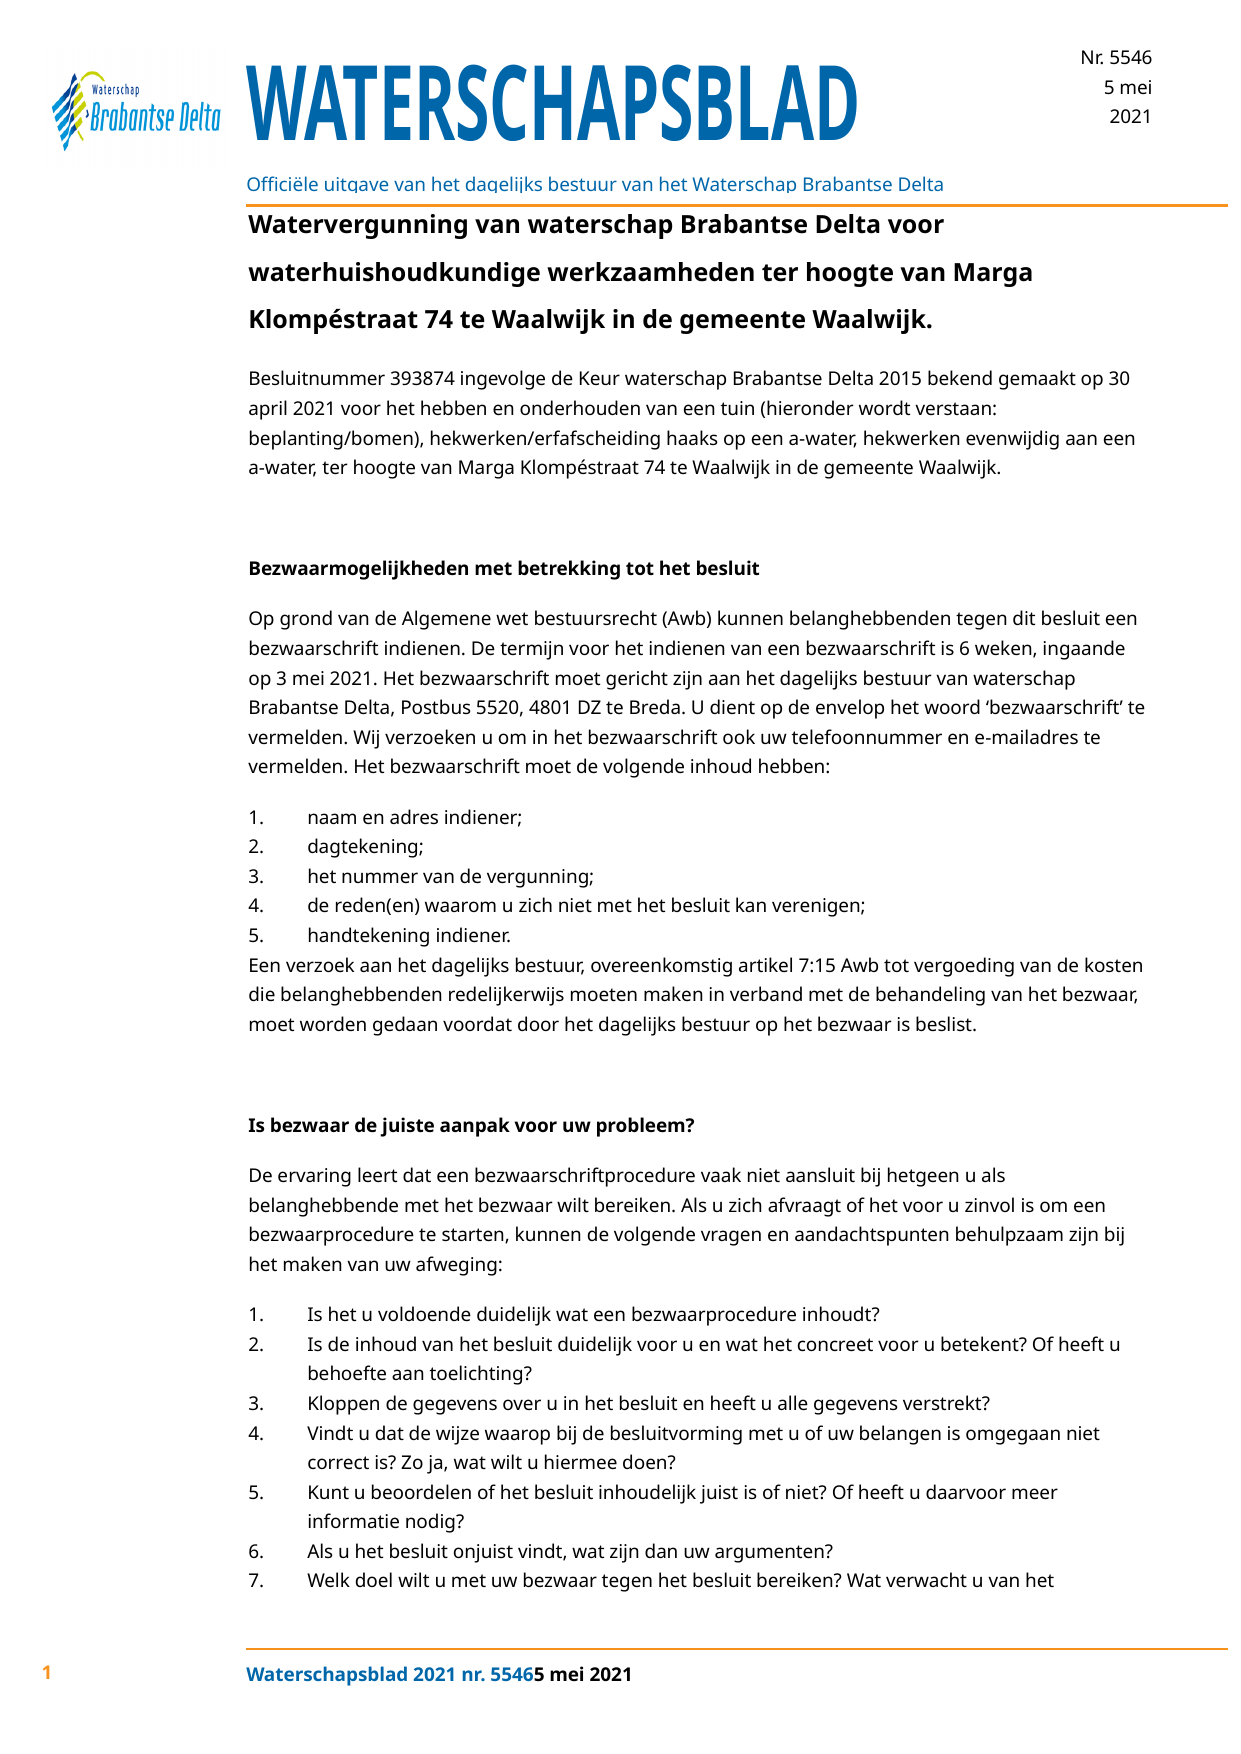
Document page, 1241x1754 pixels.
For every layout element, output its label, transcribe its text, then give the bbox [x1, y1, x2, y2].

picture [41, 47, 231, 172]
list de reden(en) waarom u zich niet met het besluit kan verenigen; [248, 893, 1152, 918]
list Welk doel wilt u met uw bezwaar tegen het besluit bereiken? Wat verwacht u van het [248, 1568, 1152, 1593]
list handtekening indiener. [248, 922, 1152, 948]
list Kloppen de gegevens over u in het besluit en heeft u alle gegevens verstrekt? [248, 1390, 1152, 1416]
list dagtekening; [248, 833, 1152, 859]
list Kunt u beoordelen of het besluit inhoudelijk juist is of niet? Of heeft u daarvoor meer informatie nodig? [248, 1479, 1152, 1534]
text Besluitnummer 393874 ingevolge de Keur waterschap Brabantse Delta 2015 bekend gemaakt op 30 april 2021 voor het hebben en onderhouden van een tuin (hieronder wordt verstaan: beplanting/bomen), hekwerken/erfafscheiding haaks op een a-water, hekwerken evenwijdig aan een a-water, ter hoogte van Marga Klompéstraat 74 te Waalwijk in de gemeente Waalwijk. [248, 366, 1152, 480]
text Watervergunning van waterschap Brabantse Delta voor waterhuishoudkundige werkzaamheden ter hoogte van Marga Klompéstraat 74 te Waalwijk in de gemeente Waalwijk. [248, 207, 1152, 336]
list Vindt u dat de wijze waarop bij de besluitvorming met u of uw belangen is omgegaan niet correct is? Zo ja, wat wilt u hiermee doen? [248, 1420, 1152, 1475]
list Is het u voldoende duidelijk wat een bezwaarprocedure inhoudt? [248, 1301, 1152, 1327]
text De ervaring leert dat een bezwaarschriftprocedure vaak niet aansluit bij hetgeen u als belanghebbende met het bezwaar wilt bereiken. Als u zich afvraagt of het voor u zinvol is om een bezwaarprocedure te starten, kunnen de volgende vragen en aandachtspunten behulpzaam zijn bij het maken van uw afweging: [248, 1162, 1152, 1277]
list het nummer van de vergunning; [248, 863, 1152, 889]
text Op grond van de Algemene wet bestuursrecht (Awb) kunnen belanghebbenden tegen dit besluit een bezwaarschrift indienen. De termijn voor het indienen van een bezwaarschrift is 6 weken, ingaande op 3 mei 2021. Het bezwaarschrift moet gericht zijn aan het dagelijks bestuur van waterschap Brabantse Delta, Postbus 5520, 4801 DZ te Breda. U dient op de envelop het woord ‘bezwaarschrift’ te vermelden. Wij verzoeken u om in het bezwaarschrift ook uw telefoonnummer en e‑mailadres te vermelden. Het bezwaarschrift moet de volgende inhoud hebben: [248, 606, 1152, 779]
text Is bezwaar de juiste aanpak voor uw probleem? [248, 1112, 1152, 1137]
list naam en adres indiener; [248, 804, 1152, 829]
list Als u het besluit onjuist vindt, wat zijn dan uw argumenten? [248, 1538, 1152, 1564]
list Is de inhoud van het besluit duidelijk voor u en wat het concreet voor u betekent? Of heeft u behoefte aan toelichting? [248, 1331, 1152, 1386]
text Bezwaarmogelijkheden met betrekking tot het besluit [248, 555, 1152, 581]
text Een verzoek aan het dagelijks bestuur, overeenkomstig artikel 7:15 Awb tot vergoeding van de kosten die belanghebbenden redelijkerwijs moeten maken in verband met de behandeling van het bezwaar, moet worden gedaan voordat door het dagelijks bestuur op het bezwaar is beslist. [248, 952, 1152, 1037]
